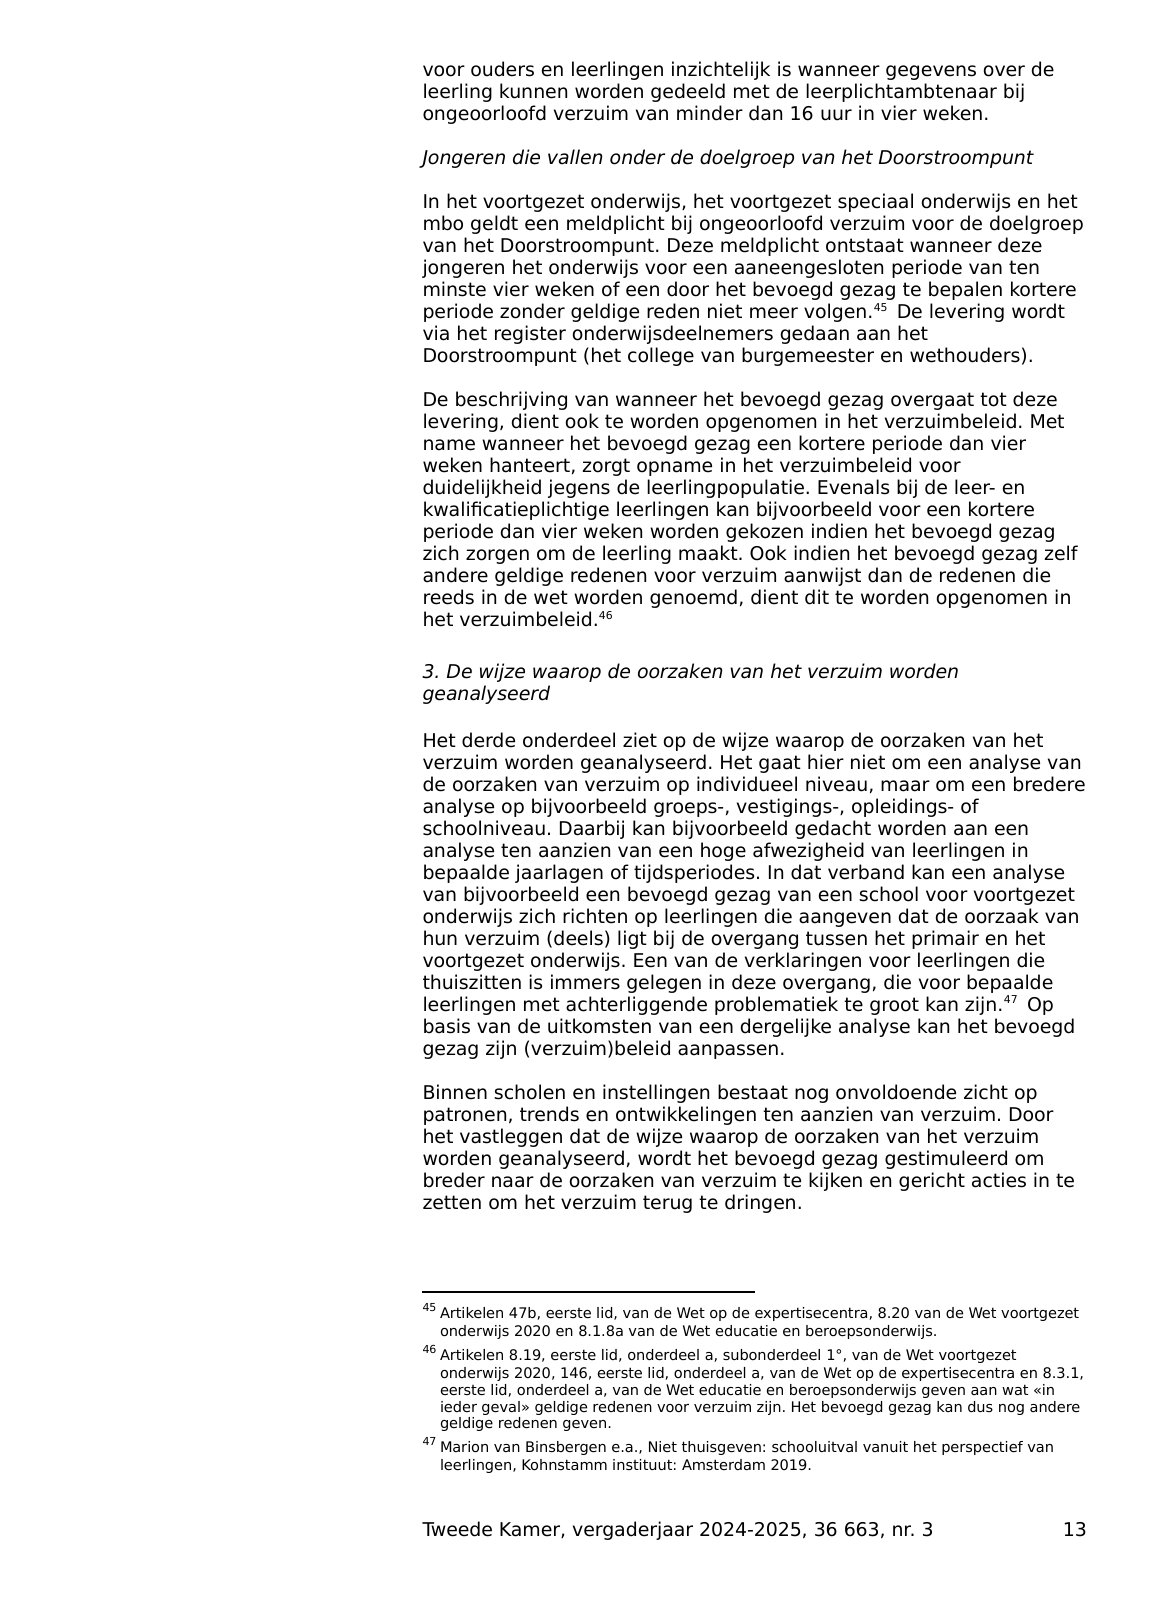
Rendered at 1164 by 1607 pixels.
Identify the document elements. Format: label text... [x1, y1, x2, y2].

text Binnen scholen en instellingen bestaat nog onvoldoende zicht op patronen, trends en ontwikkelingen ten aanzien van verzuim. Door het vastleggen dat de wijze waarop de oorzaken van het verzuim worden geanalyseerd, wordt het bevoegd gezag gestimuleerd om breder naar de oorzaken van verzuim te kijken en gericht acties in te zetten om het verzuim terug te dringen. [422, 1082, 1087, 1214]
text Artikelen 8.19, eerste lid, onderdeel a, subonderdeel 1°, van de Wet voortgezet onderwijs 2020, 146, eerste lid, onderdeel a, van de Wet op de expertisecentra en 8.3.1, eerste lid, onderdeel a, van de Wet educatie en beroepsonderwijs geven aan wat «in ieder geval» geldige redenen voor verzuim zijn. Het bevoegd gezag kan dus nog andere geldige redenen geven. [422, 1343, 1087, 1432]
text Artikelen 47b, eerste lid, van de Wet op de expertisecentra, 8.20 van de Wet voortgezet onderwijs 2020 en 8.1.8a van de Wet educatie en beroepsonderwijs. [422, 1301, 1087, 1340]
text Marion van Binsbergen e.a., Niet thuisgeven: schooluitval vanuit het perspectief van leerlingen, Kohnstamm instituut: Amsterdam 2019. [422, 1435, 1087, 1474]
subtitle 3. De wijze waarop de oorzaken van het verzuim worden geanalyseerd [422, 661, 1087, 705]
text In het voortgezet onderwijs, het voortgezet speciaal onderwijs en het mbo geldt een meldplicht bij ongeoorloofd verzuim voor de doelgroep van het Doorstroompunt. Deze meldplicht ontstaat wanneer deze jongeren het onderwijs voor een aaneengesloten periode van ten minste vier weken of een door het bevoegd gezag te bepalen kortere periode zonder geldige reden niet meer volgen. De levering wordt via het register onderwijsdeelnemers gedaan aan het Doorstroompunt (het college van burgemeester en wethouders). [422, 191, 1087, 367]
subtitle Jongeren die vallen onder de doelgroep van het Doorstroompunt [422, 147, 1087, 169]
text voor ouders en leerlingen inzichtelijk is wanneer gegevens over de leerling kunnen worden gedeeld met de leerplichtambtenaar bij ongeoorloofd verzuim van minder dan 16 uur in vier weken. [422, 59, 1087, 125]
text De beschrijving van wanneer het bevoegd gezag overgaat tot deze levering, dient ook te worden opgenomen in het verzuimbeleid. Met name wanneer het bevoegd gezag een kortere periode dan vier weken hanteert, zorgt opname in het verzuimbeleid voor duidelijkheid jegens de leerlingpopulatie. Evenals bij de leer- en kwalificatieplichtige leerlingen kan bijvoorbeeld voor een kortere periode dan vier weken worden gekozen indien het bevoegd gezag zich zorgen om de leerling maakt. Ook indien het bevoegd gezag zelf andere geldige redenen voor verzuim aanwijst dan de redenen die reeds in de wet worden genoemd, dient dit te worden opgenomen in het verzuimbeleid. [422, 389, 1087, 631]
text Het derde onderdeel ziet op de wijze waarop de oorzaken van het verzuim worden geanalyseerd. Het gaat hier niet om een analyse van de oorzaken van verzuim op individueel niveau, maar om een bredere analyse op bijvoorbeeld groeps-, vestigings-, opleidings- of schoolniveau. Daarbij kan bijvoorbeeld gedacht worden aan een analyse ten aanzien van een hoge afwezigheid van leerlingen in bepaalde jaarlagen of tijdsperiodes. In dat verband kan een analyse van bijvoorbeeld een bevoegd gezag van een school voor voortgezet onderwijs zich richten op leerlingen die aangeven dat de oorzaak van hun verzuim (deels) ligt bij de overgang tussen het primair en het voortgezet onderwijs. Een van de verklaringen voor leerlingen die thuiszitten is immers gelegen in deze overgang, die voor bepaalde leerlingen met achterliggende problematiek te groot kan zijn. Op basis van de uitkomsten van een dergelijke analyse kan het bevoegd gezag zijn (verzuim)beleid aanpassen. [422, 730, 1087, 1060]
